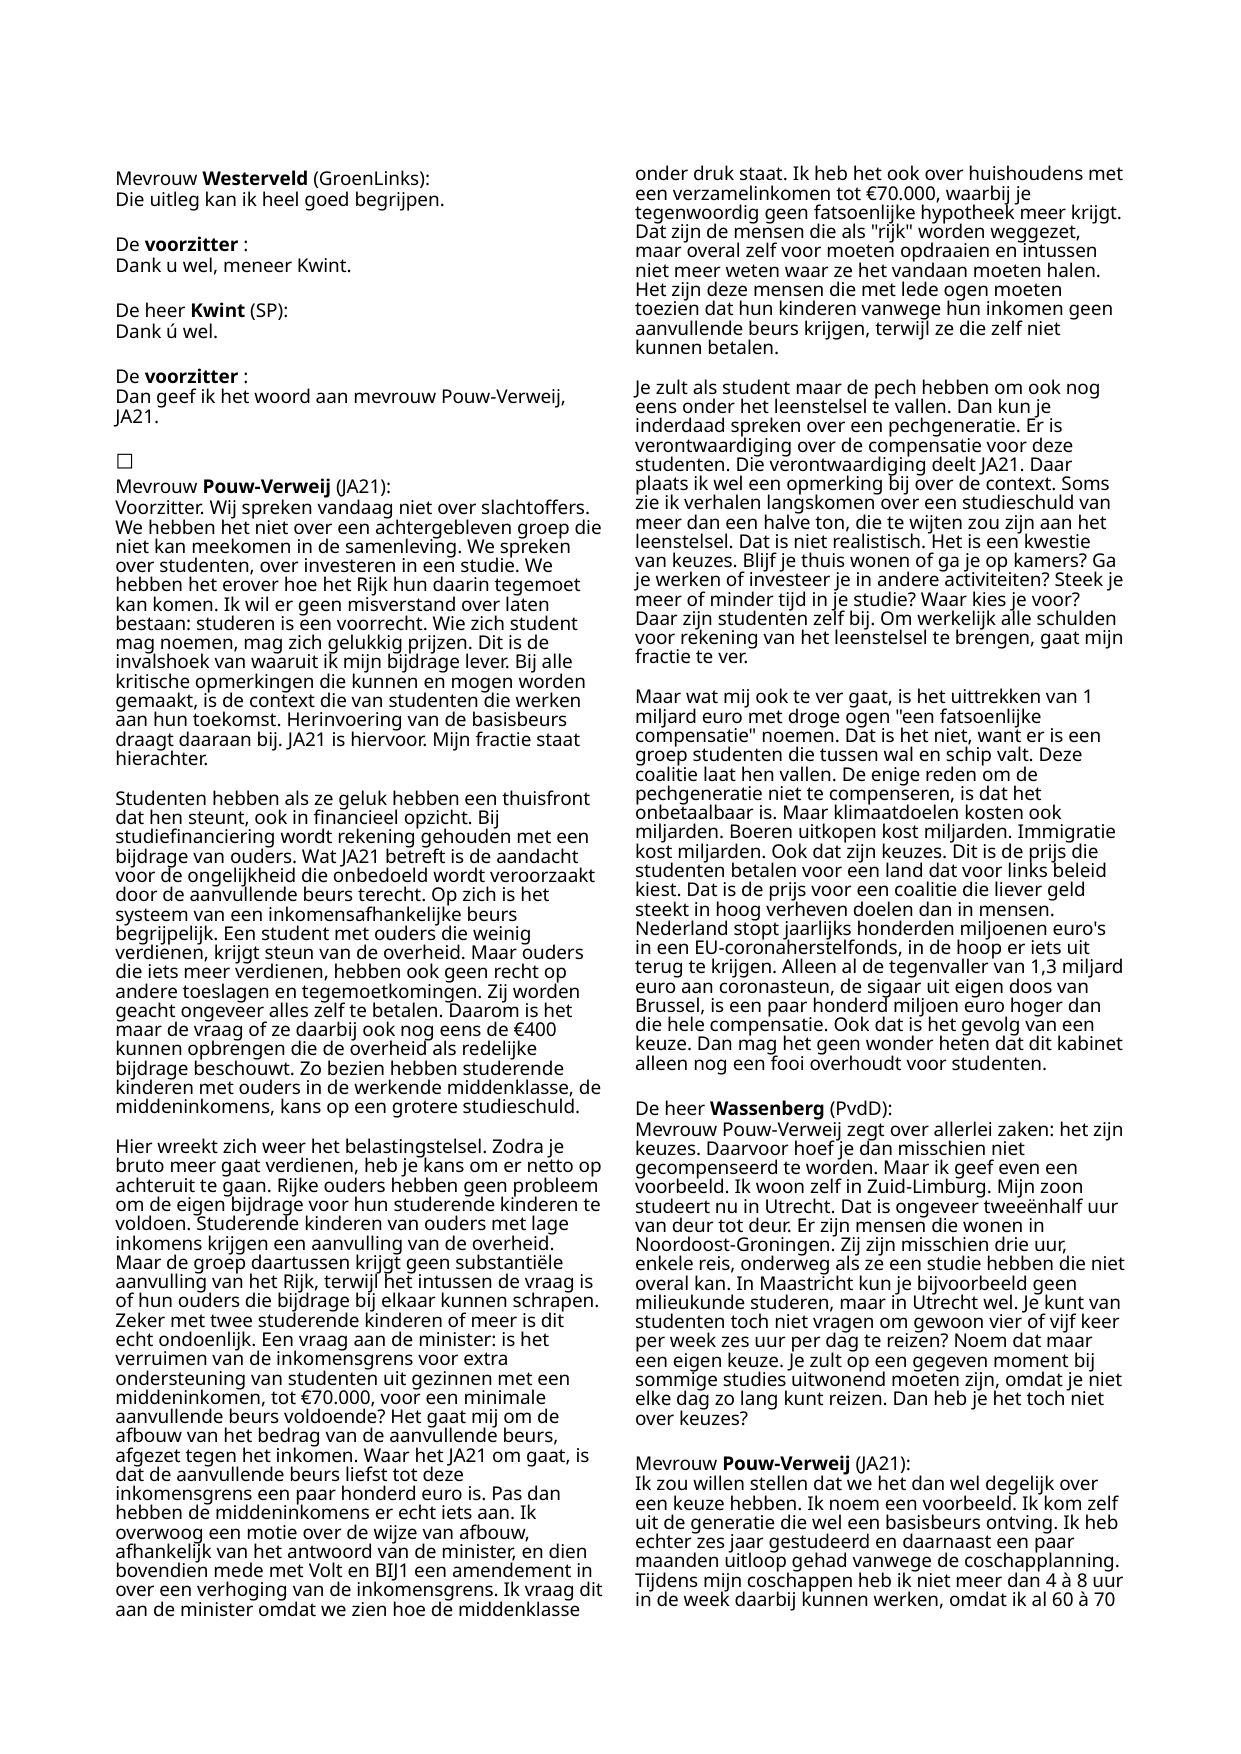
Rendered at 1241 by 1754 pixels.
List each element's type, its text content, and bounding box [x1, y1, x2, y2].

text ⬜ [115, 448, 605, 474]
text Studenten hebben als ze geluk hebben een thuisfront dat hen steunt, ook in financieel opzicht. Bij studiefinanciering wordt rekening gehouden met een bijdrage van ouders. Wat JA21 betreft is de aandacht voor de ongelijkheid die onbedoeld wordt veroorzaakt door de aanvullende beurs terecht. Op zich is het systeem van een inkomensafhankelijke beurs begrijpelijk. Een student met ouders die weinig verdienen, krijgt steun van de overheid. Maar ouders die iets meer verdienen, hebben ook geen recht op andere toeslagen en tegemoetkomingen. Zij worden geacht ongeveer alles zelf te betalen. Daarom is het maar de vraag of ze daarbij ook nog eens de €400 kunnen opbrengen die de overheid als redelijke bijdrage beschouwt. Zo bezien hebben studerende kinderen met ouders in de werkende middenklasse, de middeninkomens, kans op een grotere studieschuld. [115, 790, 605, 1117]
text Die uitleg kan ik heel goed begrijpen. [115, 191, 605, 210]
text Ik zou willen stellen dat we het dan wel degelijk over een keuze hebben. Ik noem een voorbeeld. Ik kom zelf uit de generatie die wel een basisbeurs ontving. Ik heb echter zes jaar gestudeerd en daarnaast een paar maanden uitloop gehad vanwege de coschapplanning. Tijdens mijn coschappen heb ik niet meer dan 4 à 8 uur in de week daarbij kunnen werken, omdat ik al 60 à 70 [635, 1475, 1125, 1610]
text Dank u wel, meneer Kwint. [115, 257, 605, 276]
text Mevrouw Pouw-Verweij (JA21): [115, 474, 605, 499]
text Dan geef ik het woord aan mevrouw Pouw-Verweij, JA21. [115, 388, 605, 427]
text De heer Wassenberg (PvdD): [635, 1095, 1125, 1121]
text De heer Kwint (SP): [115, 297, 605, 323]
text onder druk staat. Ik heb het ook over huishoudens met een verzamelinkomen tot €70.000, waarbij je tegenwoordig geen fatsoenlijke hypotheek meer krijgt. Dat zijn de mensen die als "rijk" worden weggezet, maar overal zelf voor moeten opdraaien en intussen niet meer weten waar ze het vandaan moeten halen. Het zijn deze mensen die met lede ogen moeten toezien dat hun kinderen vanwege hun inkomen geen aanvullende beurs krijgen, terwijl ze die zelf niet kunnen betalen. [635, 165, 1125, 358]
text Je zult als student maar de pech hebben om ook nog eens onder het leenstelsel te vallen. Dan kun je inderdaad spreken over een pechgeneratie. Er is verontwaardiging over de compensatie voor deze studenten. Die verontwaardiging deelt JA21. Daar plaats ik wel een opmerking bij over de context. Soms zie ik verhalen langskomen over een studieschuld van meer dan een halve ton, die te wijten zou zijn aan het leenstelsel. Dat is niet realistisch. Het is een kwestie van keuzes. Blijf je thuis wonen of ga je op kamers? Ga je werken of investeer je in andere activiteiten? Steek je meer of minder tijd in je studie? Waar kies je voor? Daar zijn studenten zelf bij. Om werkelijk alle schulden voor rekening van het leenstelsel te brengen, gaat mijn fractie te ver. [635, 379, 1125, 668]
text Mevrouw Westerveld (GroenLinks): [115, 165, 605, 191]
text Dank ú wel. [115, 323, 605, 342]
text Maar wat mij ook te ver gaat, is het uittrekken van 1 miljard euro met droge ogen "een fatsoenlijke compensatie" noemen. Dat is het niet, want er is een groep studenten die tussen wal en schip valt. Deze coalitie laat hen vallen. De enige reden om de pechgeneratie niet te compenseren, is dat het onbetaalbaar is. Maar klimaatdoelen kosten ook miljarden. Boeren uitkopen kost miljarden. Immigratie kost miljarden. Ook dat zijn keuzes. Dit is de prijs die studenten betalen voor een land dat voor links beleid kiest. Dat is de prijs voor een coalitie die liever geld steekt in hoog verheven doelen dan in mensen. Nederland stopt jaarlijks honderden miljoenen euro's in een EU-coronaherstelfonds, in de hoop er iets uit terug te krijgen. Alleen al de tegenvaller van 1,3 miljard euro aan coronasteun, de sigaar uit eigen doos van Brussel, is een paar honderd miljoen euro hoger dan die hele compensatie. Ook dat is het gevolg van een keuze. Dan mag het geen wonder heten dat dit kabinet alleen nog een fooi overhoudt voor studenten. [635, 688, 1125, 1074]
text Hier wreekt zich weer het belastingstelsel. Zodra je bruto meer gaat verdienen, heb je kans om er netto op achteruit te gaan. Rijke ouders hebben geen probleem om de eigen bijdrage voor hun studerende kinderen te voldoen. Studerende kinderen van ouders met lage inkomens krijgen een aanvulling van de overheid. Maar de groep daartussen krijgt geen substantiële aanvulling van het Rijk, terwijl het intussen de vraag is of hun ouders die bijdrage bij elkaar kunnen schrapen. Zeker met twee studerende kinderen of meer is dit echt ondoenlijk. Een vraag aan de minister: is het verruimen van de inkomensgrens voor extra ondersteuning van studenten uit gezinnen met een middeninkomen, tot €70.000, voor een minimale aanvullende beurs voldoende? Het gaat mij om de afbouw van het bedrag van de aanvullende beurs, afgezet tegen het inkomen. Waar het JA21 om gaat, is dat de aanvullende beurs liefst tot deze inkomensgrens een paar honderd euro is. Pas dan hebben de middeninkomens er echt iets aan. Ik overwoog een motie over de wijze van afbouw, afhankelijk van het antwoord van de minister, en dien bovendien mede met Volt en BIJ1 een amendement in over een verhoging van de inkomensgrens. Ik vraag dit aan de minister omdat we zien hoe de middenklasse [115, 1138, 605, 1620]
text De voorzitter : [115, 231, 605, 257]
text Voorzitter. Wij spreken vandaag niet over slachtoffers. We hebben het niet over een achtergebleven groep die niet kan meekomen in de samenleving. We spreken over studenten, over investeren in een studie. We hebben het erover hoe het Rijk hun daarin tegemoet kan komen. Ik wil er geen misverstand over laten bestaan: studeren is een voorrecht. Wie zich student mag noemen, mag zich gelukkig prijzen. Dit is de invalshoek van waaruit ik mijn bijdrage lever. Bij alle kritische opmerkingen die kunnen en mogen worden gemaakt, is de context die van studenten die werken aan hun toekomst. Herinvoering van de basisbeurs draagt daaraan bij. JA21 is hiervoor. Mijn fractie staat hierachter. [115, 499, 605, 769]
text Mevrouw Pouw-Verweij zegt over allerlei zaken: het zijn keuzes. Daarvoor hoef je dan misschien niet gecompenseerd te worden. Maar ik geef even een voorbeeld. Ik woon zelf in Zuid-Limburg. Mijn zoon studeert nu in Utrecht. Dat is ongeveer tweeënhalf uur van deur tot deur. Er zijn mensen die wonen in Noordoost-Groningen. Zij zijn misschien drie uur, enkele reis, onderweg als ze een studie hebben die niet overal kan. In Maastricht kun je bijvoorbeeld geen milieukunde studeren, maar in Utrecht wel. Je kunt van studenten toch niet vragen om gewoon vier of vijf keer per week zes uur per dag te reizen? Noem dat maar een eigen keuze. Je zult op een gegeven moment bij sommige studies uitwonend moeten zijn, omdat je niet elke dag zo lang kunt reizen. Dan heb je het toch niet over keuzes? [635, 1121, 1125, 1429]
text Mevrouw Pouw-Verweij (JA21): [635, 1450, 1125, 1475]
text De voorzitter : [115, 363, 605, 388]
